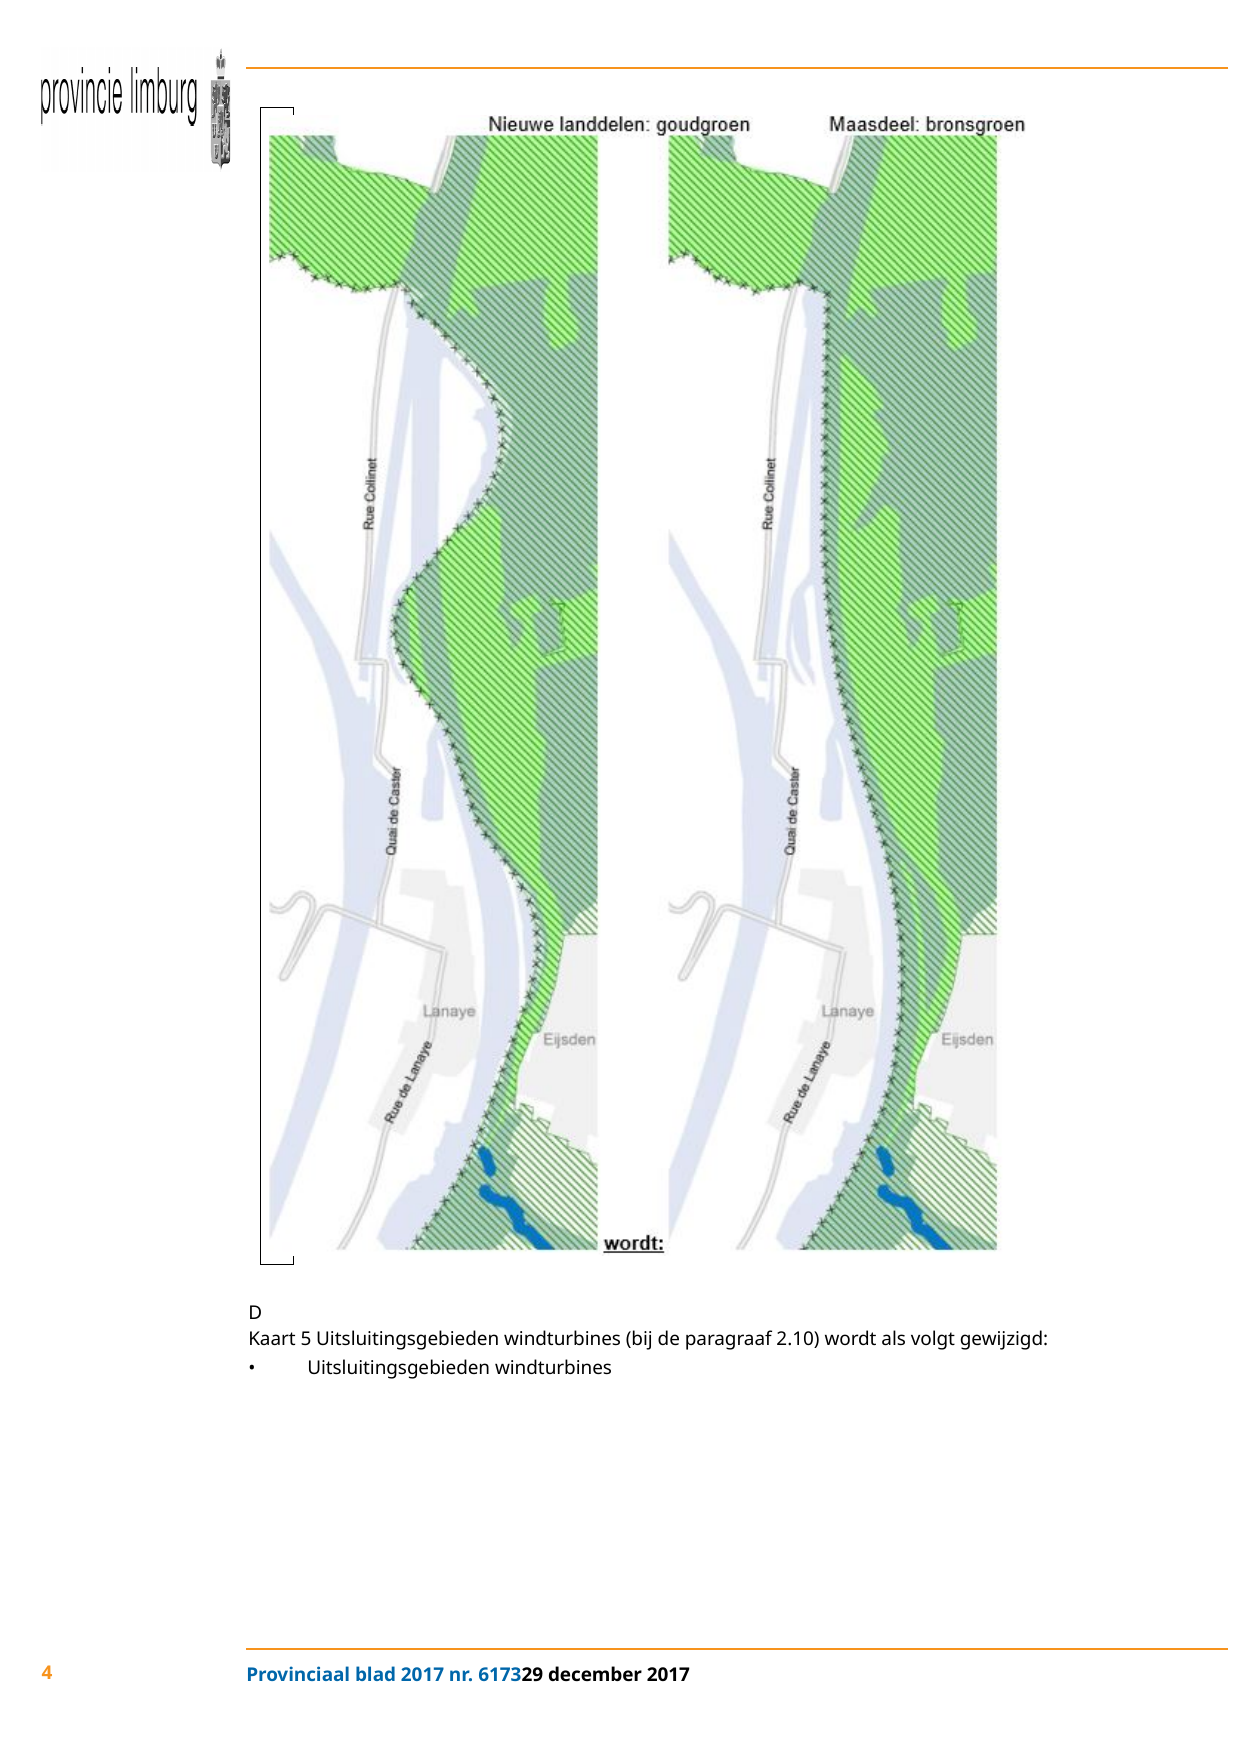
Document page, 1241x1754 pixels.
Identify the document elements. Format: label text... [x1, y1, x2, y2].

picture [41, 47, 231, 172]
list Uitsluitingsgebieden windturbines [248, 1354, 1152, 1380]
text Kaart 5 Uitsluitingsgebieden windturbines (bij de paragraaf 2.10) wordt als volgt gewijzigd: [248, 1325, 1152, 1351]
picture [268, 115, 1037, 1256]
text D [248, 1299, 1152, 1325]
